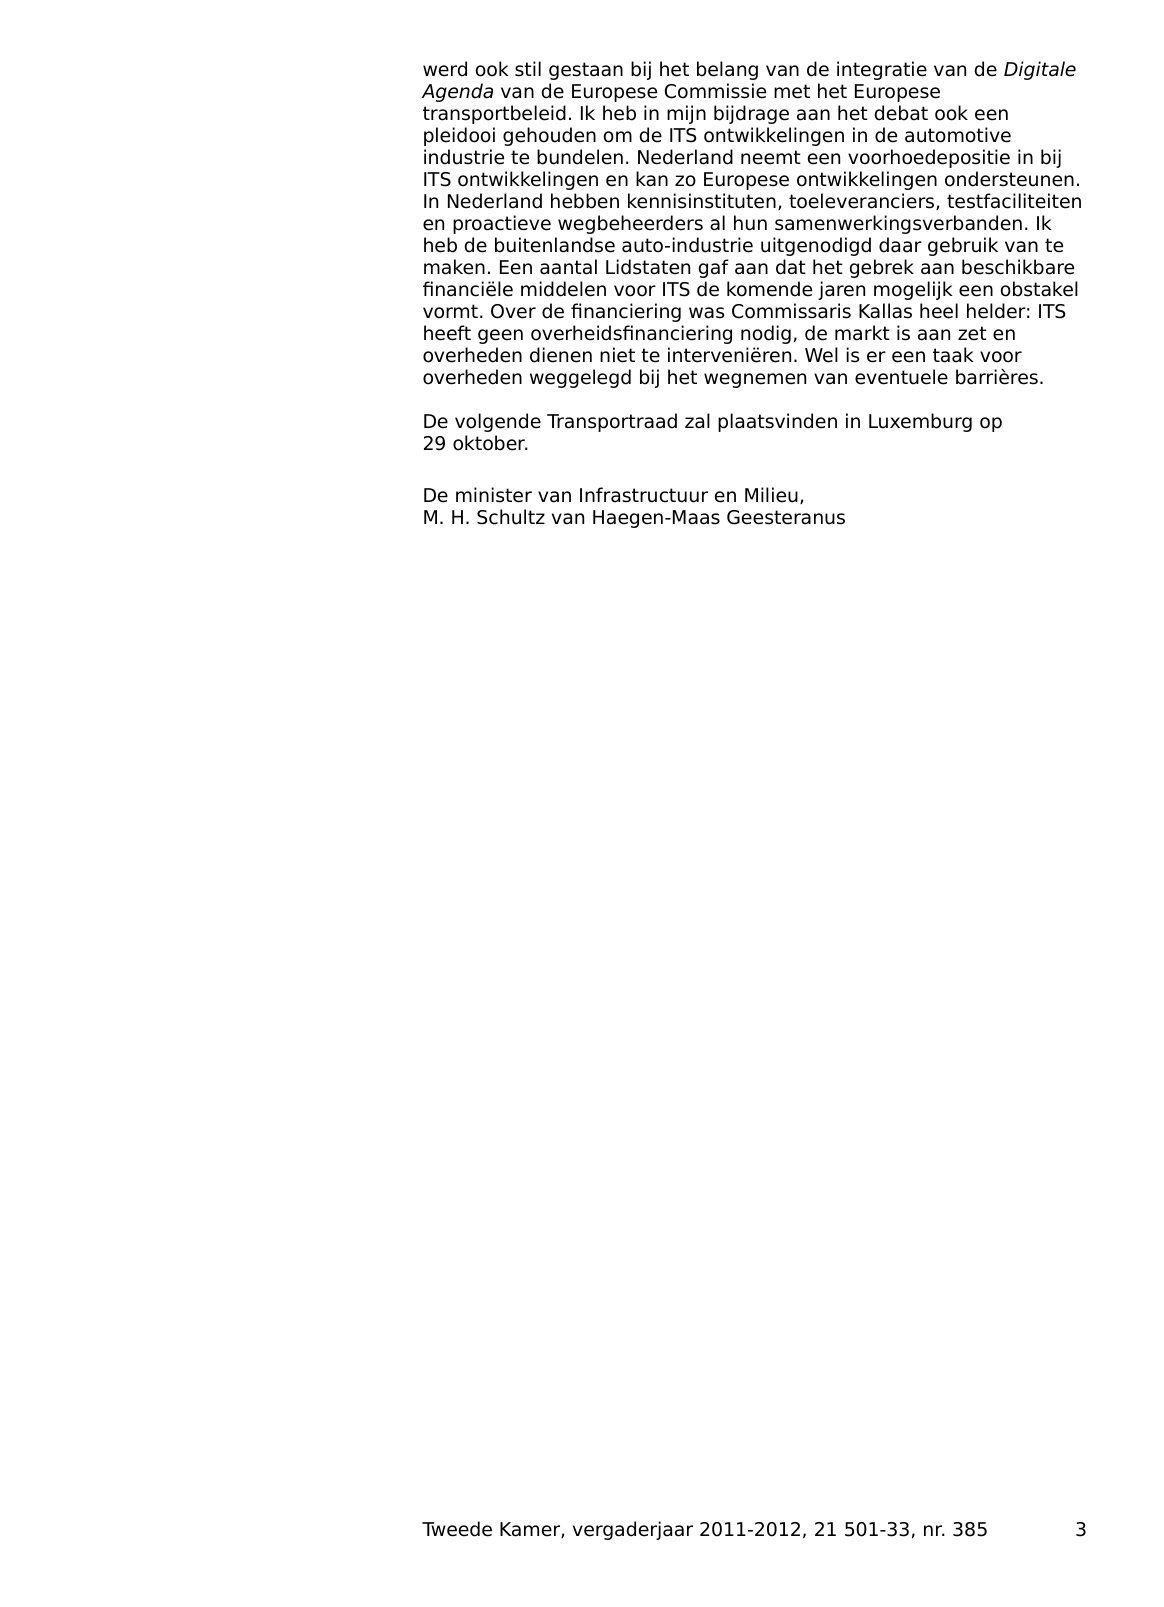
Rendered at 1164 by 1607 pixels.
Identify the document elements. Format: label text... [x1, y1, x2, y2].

text werd ook stil gestaan bij het belang van de integratie van de Digitale Agenda van de Europese Commissie met het Europese transportbeleid. Ik heb in mijn bijdrage aan het debat ook een pleidooi gehouden om de ITS ontwikkelingen in de automotive industrie te bundelen. Nederland neemt een voorhoedepositie in bij ITS ontwikkelingen en kan zo Europese ontwikkelingen ondersteunen. In Nederland hebben kennisinstituten, toeleveranciers, testfaciliteiten en proactieve wegbeheerders al hun samenwerkingsverbanden. Ik heb de buitenlandse auto-industrie uitgenodigd daar gebruik van te maken. Een aantal Lidstaten gaf aan dat het gebrek aan beschikbare financiële middelen voor ITS de komende jaren mogelijk een obstakel vormt. Over de financiering was Commissaris Kallas heel helder: ITS heeft geen overheidsfinanciering nodig, de markt is aan zet en overheden dienen niet te interveniëren. Wel is er een taak voor overheden weggelegd bij het wegnemen van eventuele barrières. [422, 59, 1087, 389]
text De volgende Transportraad zal plaatsvinden in Luxemburg op 29 oktober. [422, 411, 1087, 455]
text De minister van Infrastructuur en Milieu, M. H. Schultz van Haegen-Maas Geesteranus [422, 485, 1087, 529]
